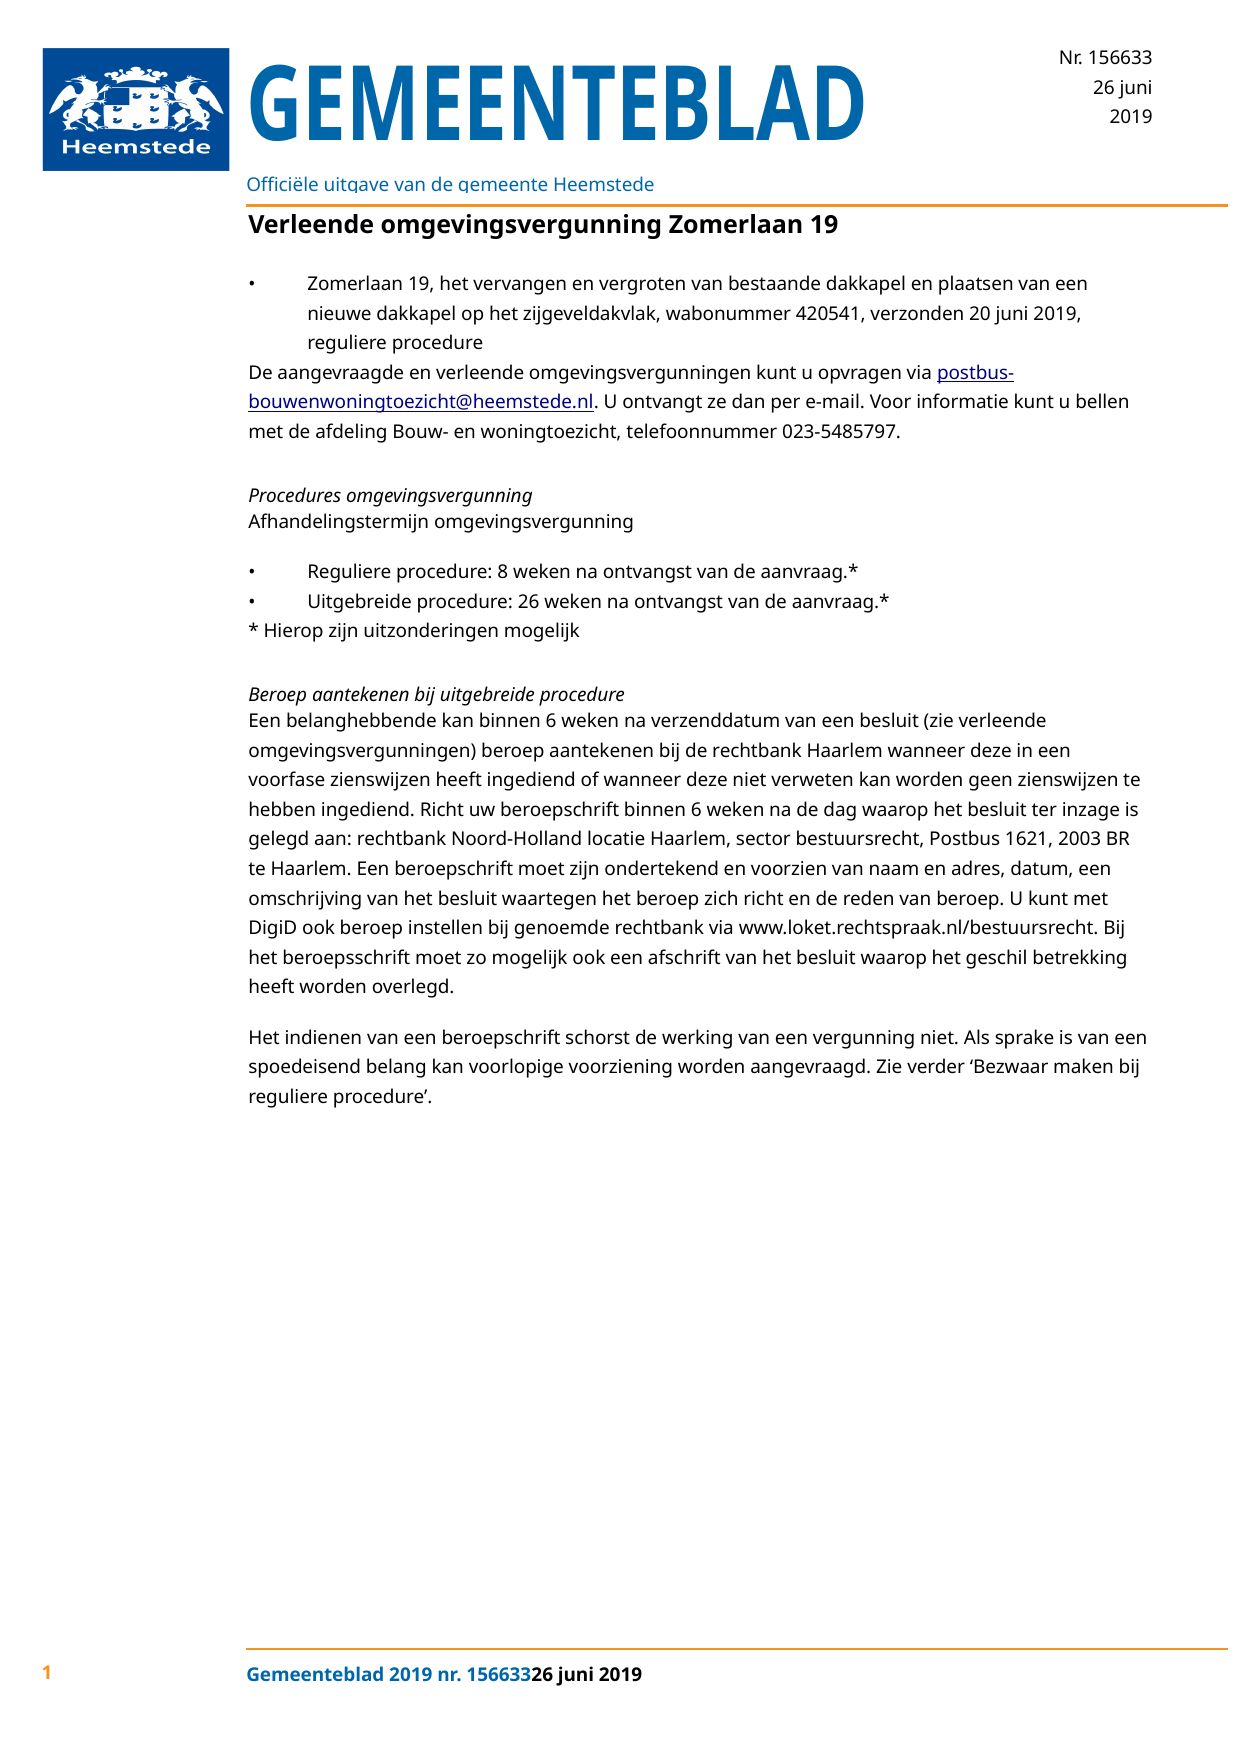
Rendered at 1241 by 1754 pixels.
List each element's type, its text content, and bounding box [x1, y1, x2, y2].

text * Hierop zijn uitzonderingen mogelijk [248, 617, 1152, 643]
picture [41, 47, 231, 172]
text De aangevraagde en verleende omgevingsvergunningen kunt u opvragen via postbus-bouwenwoningtoezicht@heemstede.nl. U ontvangt ze dan per e-mail. Voor informatie kunt u bellen met de afdeling Bouw- en woningtoezicht, telefoonnummer 023-5485797. [248, 359, 1152, 444]
text Een belanghebbende kan binnen 6 weken na verzenddatum van een besluit (zie verleende omgevingsvergunningen) beroep aantekenen bij de rechtbank Haarlem wanneer deze in een voorfase zienswijzen heeft ingediend of wanneer deze niet verweten kan worden geen zienswijzen te hebben ingediend. Richt uw beroepschrift binnen 6 weken na de dag waarop het besluit ter inzage is gelegd aan: rechtbank Noord-Holland locatie Haarlem, sector bestuursrecht, Postbus 1621, 2003 BR te Haarlem. Een beroepschrift moet zijn ondertekend en voorzien van naam en adres, datum, een omschrijving van het besluit waartegen het beroep zich richt en de reden van beroep. U kunt met DigiD ook beroep instellen bij genoemde rechtbank via www.loket.rechtspraak.nl/bestuursrecht. Bij het beroepsschrift moet zo mogelijk ook een afschrift van het besluit waarop het geschil betrekking heeft worden overlegd. [248, 707, 1152, 999]
list Uitgebreide procedure: 26 weken na ontvangst van de aanvraag.* [248, 588, 1152, 614]
text Verleende omgevingsvergunning Zomerlaan 19 [248, 207, 1152, 241]
list Reguliere procedure: 8 weken na ontvangst van de aanvraag.* [248, 558, 1152, 584]
text Procedures omgevingsvergunning [248, 482, 1152, 508]
text Afhandelingstermijn omgevingsvergunning [248, 508, 1152, 534]
text Beroep aantekenen bij uitgebreide procedure [248, 681, 1152, 707]
list Zomerlaan 19, het vervangen en vergroten van bestaande dakkapel en plaatsen van een nieuwe dakkapel op het zijgeveldakvlak, wabonummer 420541, verzonden 20 juni 2019, reguliere procedure [248, 270, 1152, 355]
text Het indienen van een beroepschrift schorst de werking van een vergunning niet. Als sprake is van een spoedeisend belang kan voorlopige voorziening worden aangevraagd. Zie verder ‘Bezwaar maken bij reguliere procedure’. [248, 1024, 1152, 1109]
